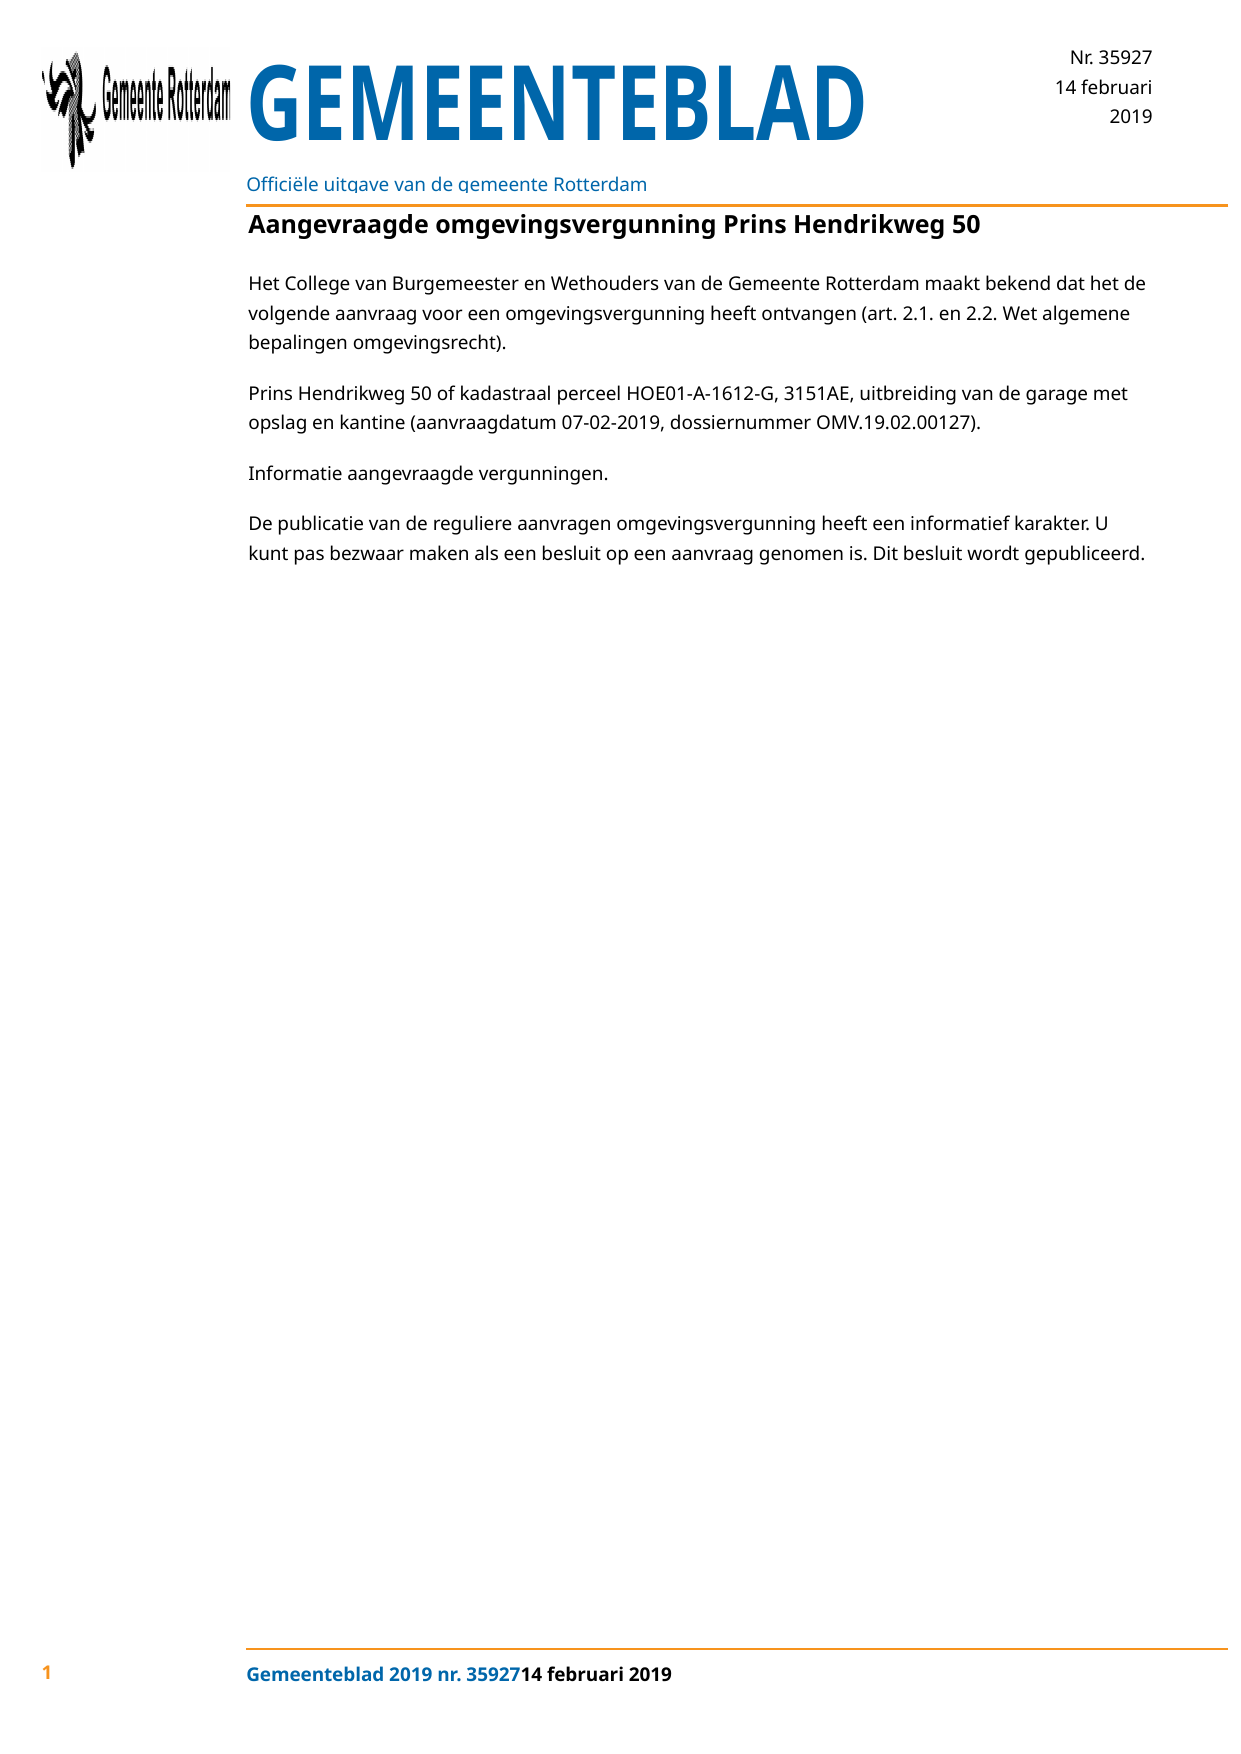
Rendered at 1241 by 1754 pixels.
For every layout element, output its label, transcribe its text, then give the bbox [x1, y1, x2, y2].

text Aangevraagde omgevingsvergunning Prins Hendrikweg 50 [248, 207, 1152, 241]
text Prins Hendrikweg 50 of kadastraal perceel HOE01-A-1612-G, 3151AE, uitbreiding van de garage met opslag en kantine (aanvraagdatum 07-02-2019, dossiernummer OMV.19.02.00127). [248, 380, 1152, 435]
picture [41, 47, 231, 172]
text De publicatie van de reguliere aanvragen omgevingsvergunning heeft een informatief karakter. U kunt pas bezwaar maken als een besluit op een aanvraag genomen is. Dit besluit wordt gepubliceerd. [248, 510, 1152, 566]
text Het College van Burgemeester en Wethouders van de Gemeente Rotterdam maakt bekend dat het de volgende aanvraag voor een omgevingsvergunning heeft ontvangen (art. 2.1. en 2.2. Wet algemene bepalingen omgevingsrecht). [248, 270, 1152, 355]
text Informatie aangevraagde vergunningen. [248, 460, 1152, 486]
